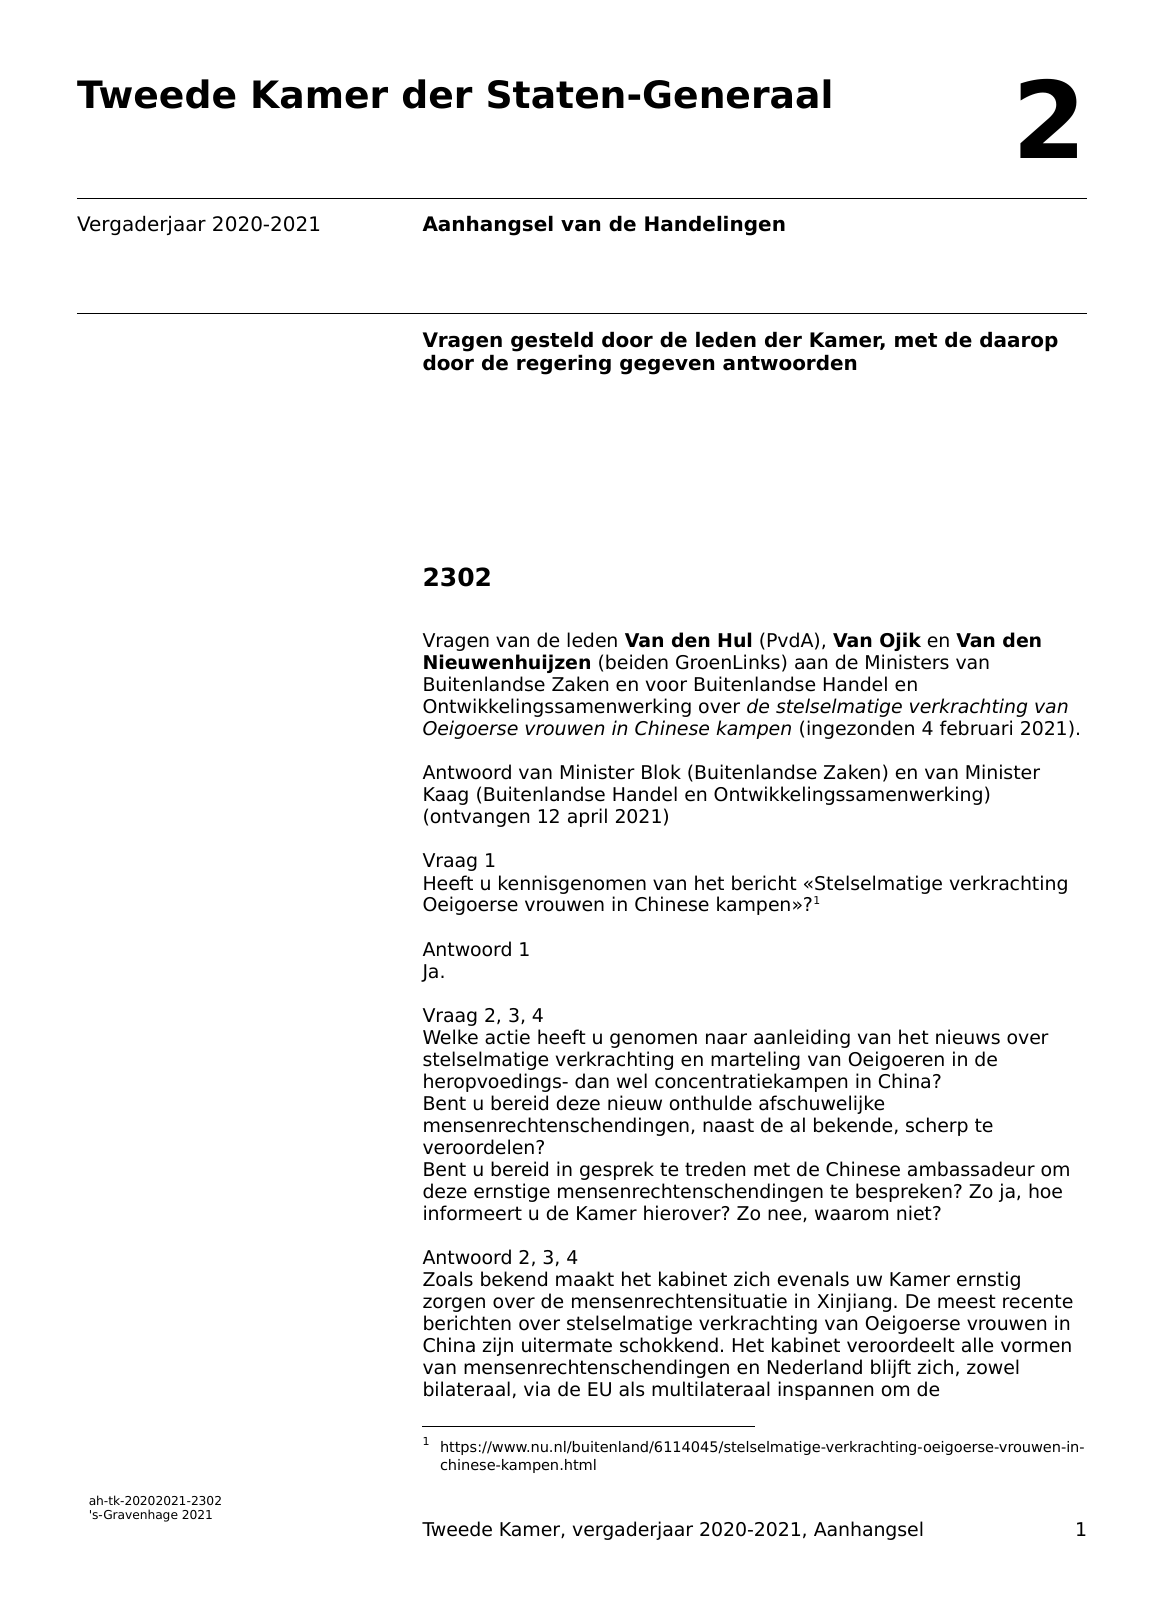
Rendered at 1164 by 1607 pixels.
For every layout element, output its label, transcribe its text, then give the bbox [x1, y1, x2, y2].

text Heeft u kennisgenomen van het bericht «Stelselmatige verkrachting Oeigoerse vrouwen in Chinese kampen»? [422, 872, 1087, 916]
text Antwoord 2, 3, 4 [422, 1247, 1087, 1269]
text Vraag 1 [422, 850, 1087, 872]
text 2302 [422, 563, 1087, 592]
text 's-Gravenhage 2021 [88, 1508, 323, 1522]
text Antwoord van Minister Blok (Buitenlandse Zaken) en van Minister Kaag (Buitenlandse Handel en Ontwikkelingssamenwerking) (ontvangen 12 april 2021) [422, 762, 1087, 828]
text Bent u bereid deze nieuw onthulde afschuwelijke mensenrechtenschendingen, naast de al bekende, scherp te veroordelen? [422, 1093, 1087, 1158]
table_cell Aanhangsel van de Handelingen [422, 199, 1087, 313]
text Bent u bereid in gesprek te treden met de Chinese ambassadeur om deze ernstige mensenrechtenschendingen te bespreken? Zo ja, hoe informeert u de Kamer hierover? Zo nee, waarom niet? [422, 1158, 1087, 1224]
table_header 2 [886, 59, 1087, 198]
text https://www.nu.nl/buitenland/6114045/stelselmatige-verkrachting-oeigoerse-vrouwen-in-chinese-kampen.html [422, 1435, 1087, 1474]
text Welke actie heeft u genomen naar aanleiding van het nieuws over stelselmatige verkrachting en marteling van Oeigoeren in de heropvoedings- dan wel concentratiekampen in China? [422, 1027, 1087, 1093]
text ah-tk-20202021-2302 [88, 1494, 323, 1508]
text Ja. [422, 961, 1087, 982]
text Zoals bekend maakt het kabinet zich evenals uw Kamer ernstig zorgen over de mensenrechtensituatie in Xinjiang. De meest recente berichten over stelselmatige verkrachting van Oeigoerse vrouwen in China zijn uitermate schokkend. Het kabinet veroordeelt alle vormen van mensenrechtenschendingen en Nederland blijft zich, zowel bilateraal, via de EU als multilateraal inspannen om de [422, 1269, 1087, 1401]
table_header Tweede Kamer der Staten-Generaal [77, 59, 886, 198]
text Antwoord 1 [422, 938, 1087, 961]
table_cell [77, 314, 422, 375]
table_cell Vragen gesteld door de leden der Kamer, met de daarop door de regering gegeven antwoorden [422, 314, 1087, 375]
text Vraag 2, 3, 4 [422, 1005, 1087, 1027]
table_cell Vergaderjaar 2020-2021 [77, 199, 422, 313]
text Vragen van de leden Van den Hul (PvdA), Van Ojik en Van den Nieuwenhuijzen (beiden GroenLinks) aan de Ministers van Buitenlandse Zaken en voor Buitenlandse Handel en Ontwikkelingssamenwerking over de stelselmatige verkrachting van Oeigoerse vrouwen in Chinese kampen (ingezonden 4 februari 2021). [422, 630, 1087, 740]
